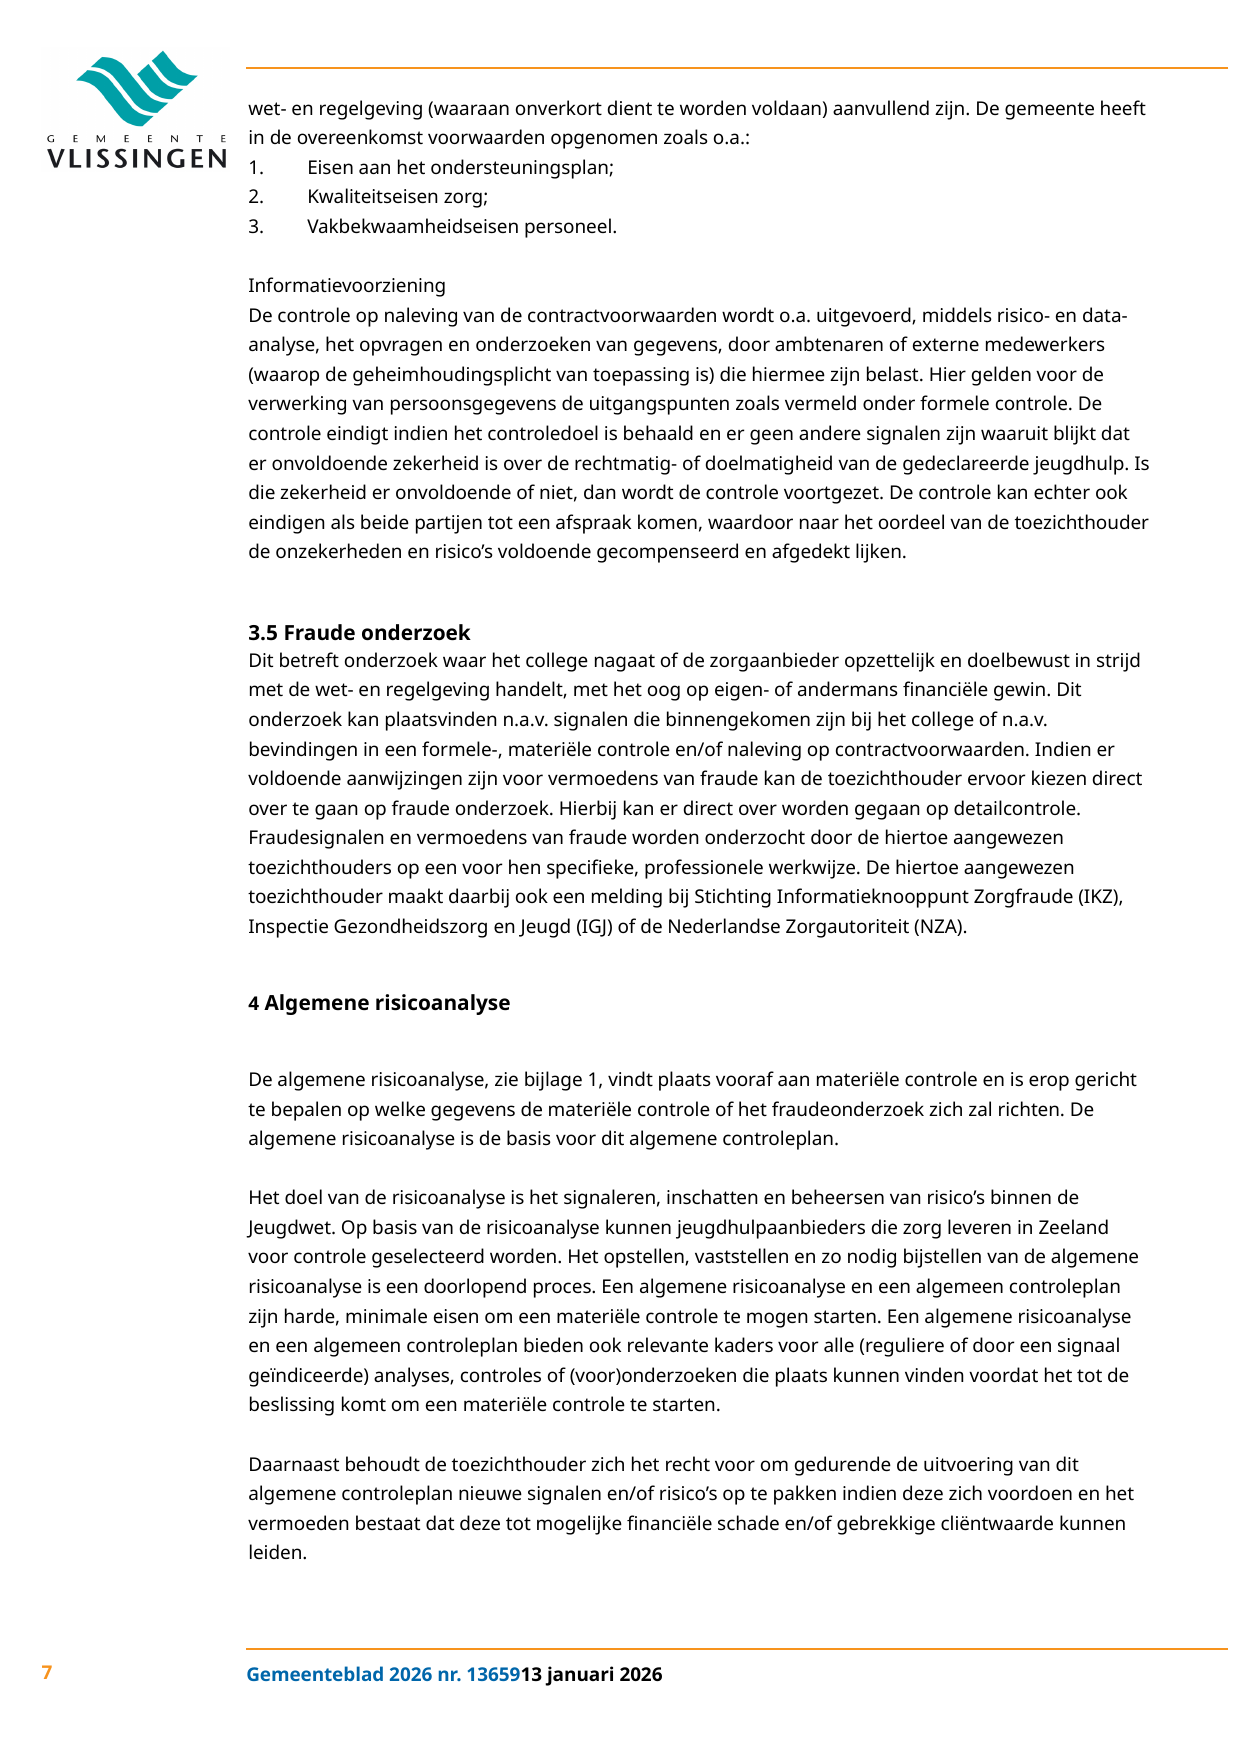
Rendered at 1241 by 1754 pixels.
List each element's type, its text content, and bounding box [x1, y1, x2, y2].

text 4 Algemene risicoanalyse [248, 988, 1152, 1017]
list Kwaliteitseisen zorg; [248, 183, 1152, 209]
text De algemene risicoanalyse, zie bijlage 1, vindt plaats vooraf aan materiële controle en is erop gericht te bepalen op welke gegevens de materiële controle of het fraudeonderzoek zich zal richten. De algemene risicoanalyse is de basis voor dit algemene controleplan. [248, 1066, 1152, 1151]
text Het doel van de risicoanalyse is het signaleren, inschatten en beheersen van risico’s binnen de Jeugdwet. Op basis van de risicoanalyse kunnen jeugdhulpaanbieders die zorg leveren in Zeeland voor controle geselecteerd worden. Het opstellen, vaststellen en zo nodig bijstellen van de algemene risicoanalyse is een doorlopend proces. Een algemene risicoanalyse en een algemeen controleplan zijn harde, minimale eisen om een materiële controle te mogen starten. Een algemene risicoanalyse en een algemeen controleplan bieden ook relevante kaders voor alle (reguliere of door een signaal geïndiceerde) analyses, controles of (voor)onderzoeken die plaats kunnen vinden voordat het tot de beslissing komt om een materiële controle te starten. [248, 1184, 1152, 1417]
text Dit betreft onderzoek waar het college nagaat of de zorgaanbieder opzettelijk en doelbewust in strijd met de wet- en regelgeving handelt, met het oog op eigen- of andermans financiële gewin. Dit onderzoek kan plaatsvinden n.a.v. signalen die binnengekomen zijn bij het college of n.a.v. bevindingen in een formele-, materiële controle en/of naleving op contractvoorwaarden. Indien er voldoende aanwijzingen zijn voor vermoedens van fraude kan de toezichthouder ervoor kiezen direct over te gaan op fraude onderzoek. Hierbij kan er direct over worden gegaan op detailcontrole. Fraudesignalen en vermoedens van fraude worden onderzocht door de hiertoe aangewezen toezichthouders op een voor hen specifieke, professionele werkwijze. De hiertoe aangewezen toezichthouder maakt daarbij ook een melding bij Stichting Informatieknooppunt Zorgfraude (IKZ), Inspectie Gezondheidszorg en Jeugd (IGJ) of de Nederlandse Zorgautoriteit (NZA). [248, 647, 1152, 939]
list Vakbekwaamheidseisen personeel. [248, 213, 1152, 239]
text 3.5 Fraude onderzoek [248, 618, 1152, 647]
text De controle op naleving van de contractvoorwaarden wordt o.a. uitgevoerd, middels risico- en data-analyse, het opvragen en onderzoeken van gegevens, door ambtenaren of externe medewerkers (waarop de geheimhoudingsplicht van toepassing is) die hiermee zijn belast. Hier gelden voor de verwerking van persoonsgegevens de uitgangspunten zoals vermeld onder formele controle. De controle eindigt indien het controledoel is behaald en er geen andere signalen zijn waaruit blijkt dat er onvoldoende zekerheid is over de rechtmatig- of doelmatigheid van de gedeclareerde jeugdhulp. Is die zekerheid er onvoldoende of niet, dan wordt de controle voortgezet. De controle kan echter ook eindigen als beide partijen tot een afspraak komen, waardoor naar het oordeel van de toezichthouder de onzekerheden en risico’s voldoende gecompenseerd en afgedekt lijken. [248, 302, 1152, 564]
text wet- en regelgeving (waaraan onverkort dient te worden voldaan) aanvullend zijn. De gemeente heeft in de overeenkomst voorwaarden opgenomen zoals o.a.: [248, 95, 1152, 150]
text Daarnaast behoudt de toezichthouder zich het recht voor om gedurende de uitvoering van dit algemene controleplan nieuwe signalen en/of risico’s op te pakken indien deze zich voordoen en het vermoeden bestaat dat deze tot mogelijke financiële schade en/of gebrekkige cliëntwaarde kunnen leiden. [248, 1451, 1152, 1565]
text Informatievoorziening [248, 272, 1152, 298]
picture [41, 47, 231, 172]
list Eisen aan het ondersteuningsplan; [248, 154, 1152, 180]
